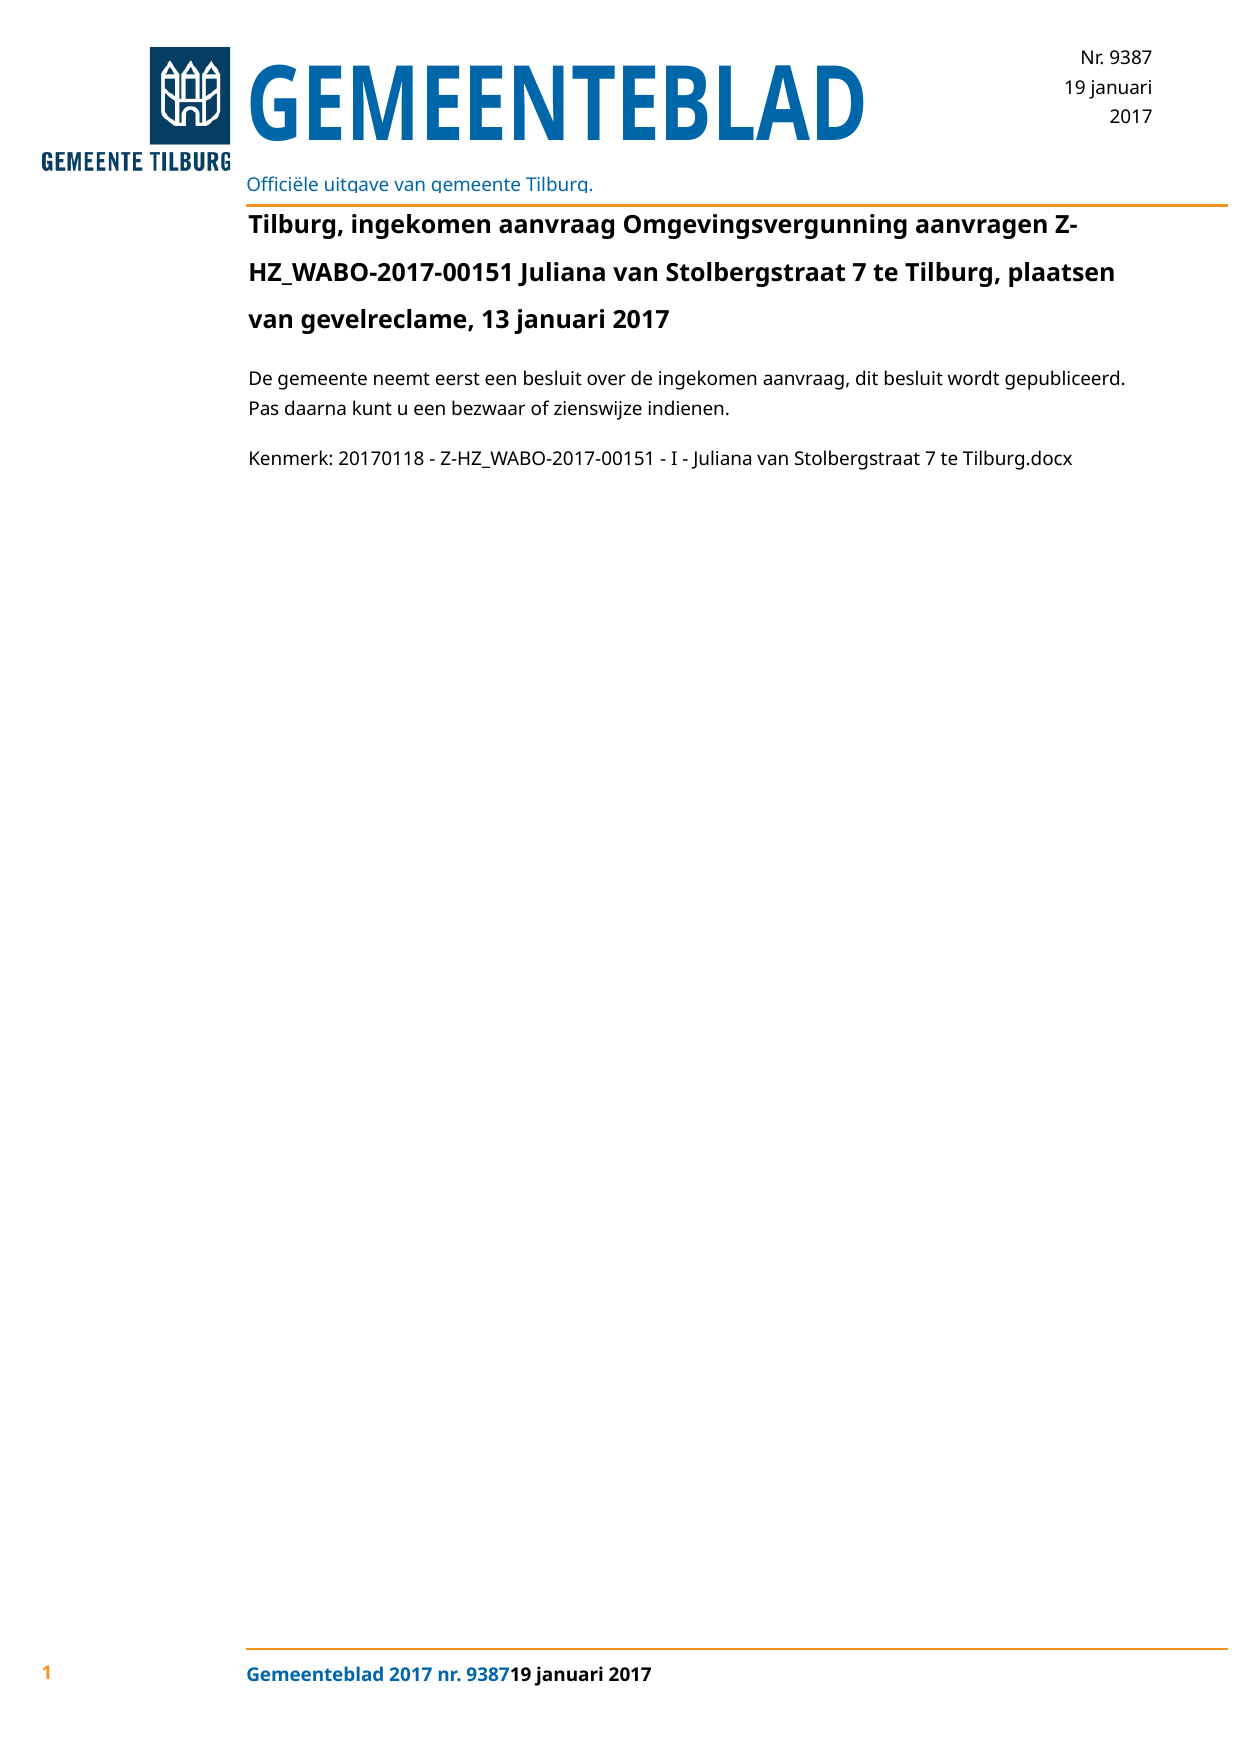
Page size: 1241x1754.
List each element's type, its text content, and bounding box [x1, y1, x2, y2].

text De gemeente neemt eerst een besluit over de ingekomen aanvraag, dit besluit wordt gepubliceerd. Pas daarna kunt u een bezwaar of zienswijze indienen. [248, 366, 1152, 421]
text Kenmerk: 20170118 - Z-HZ_WABO-2017-00151 - I - Juliana van Stolbergstraat 7 te Tilburg.docx [248, 446, 1152, 471]
picture [41, 47, 231, 172]
text Tilburg, ingekomen aanvraag Omgevingsvergunning aanvragen Z-HZ_WABO-2017-00151 Juliana van Stolbergstraat 7 te Tilburg, plaatsen van gevelreclame, 13 januari 2017 [248, 207, 1152, 336]
